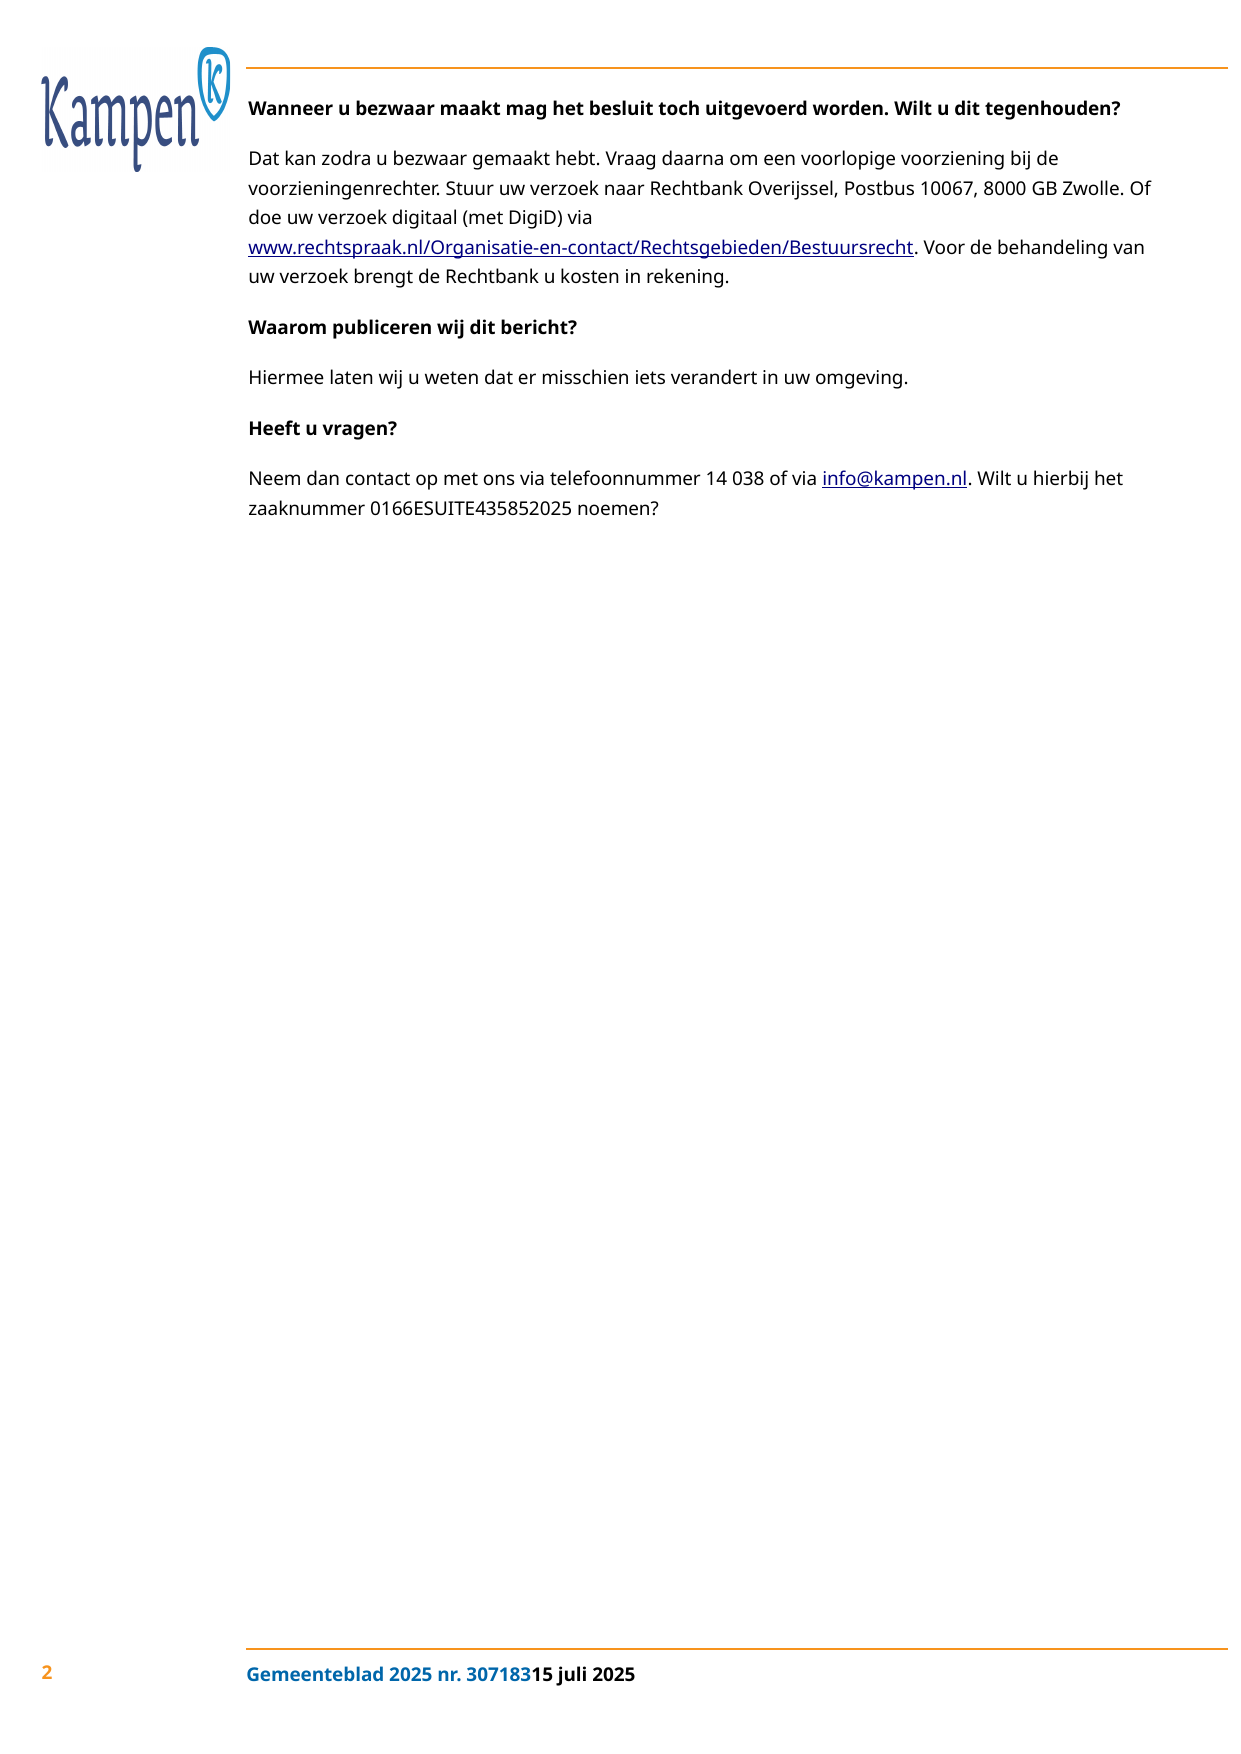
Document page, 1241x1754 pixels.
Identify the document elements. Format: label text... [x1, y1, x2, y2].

text Hiermee laten wij u weten dat er misschien iets verandert in uw omgeving. [248, 364, 1152, 390]
text Wanneer u bezwaar maakt mag het besluit toch uitgevoerd worden. Wilt u dit tegenhouden? [248, 95, 1152, 121]
text Waarom publiceren wij dit bericht? [248, 314, 1152, 340]
text Heeft u vragen? [248, 415, 1152, 441]
picture [41, 47, 231, 172]
text Neem dan contact op met ons via telefoonnummer 14 038 of via info@kampen.nl. Wilt u hierbij het zaaknummer 0166ESUITE435852025 noemen? [248, 465, 1152, 521]
text Dat kan zodra u bezwaar gemaakt hebt. Vraag daarna om een voorlopige voorziening bij de voorzieningenrechter. Stuur uw verzoek naar Rechtbank Overijssel, Postbus 10067, 8000 GB Zwolle. Of doe uw verzoek digitaal (met DigiD) via www.rechtspraak.nl/Organisatie-en-contact/Rechtsgebieden/Bestuursrecht. Voor de behandeling van uw verzoek brengt de Rechtbank u kosten in rekening. [248, 145, 1152, 289]
